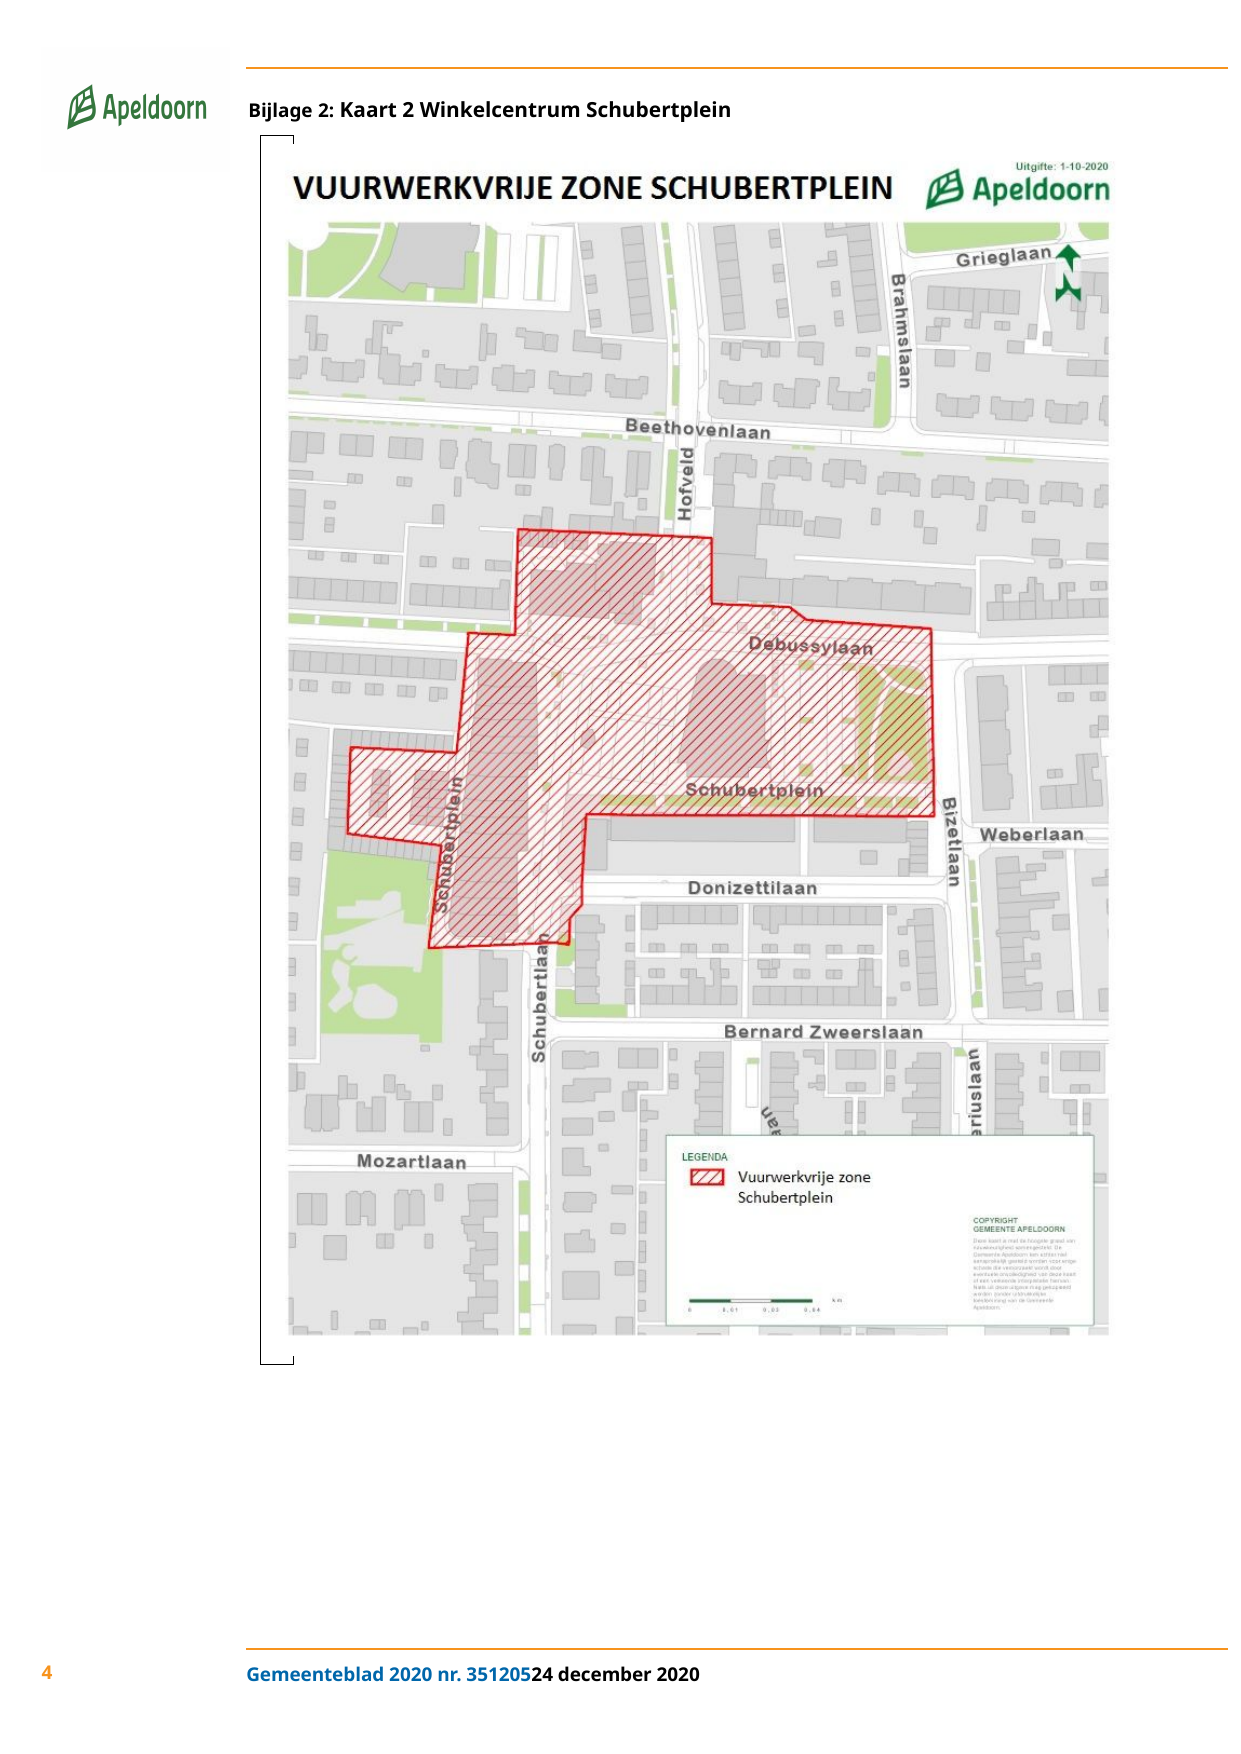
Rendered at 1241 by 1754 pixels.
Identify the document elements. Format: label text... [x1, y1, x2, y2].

picture [268, 144, 1125, 1356]
picture [41, 47, 231, 172]
text Bijlage 2: Kaart 2 Winkelcentrum Schubertplein [248, 95, 1152, 123]
